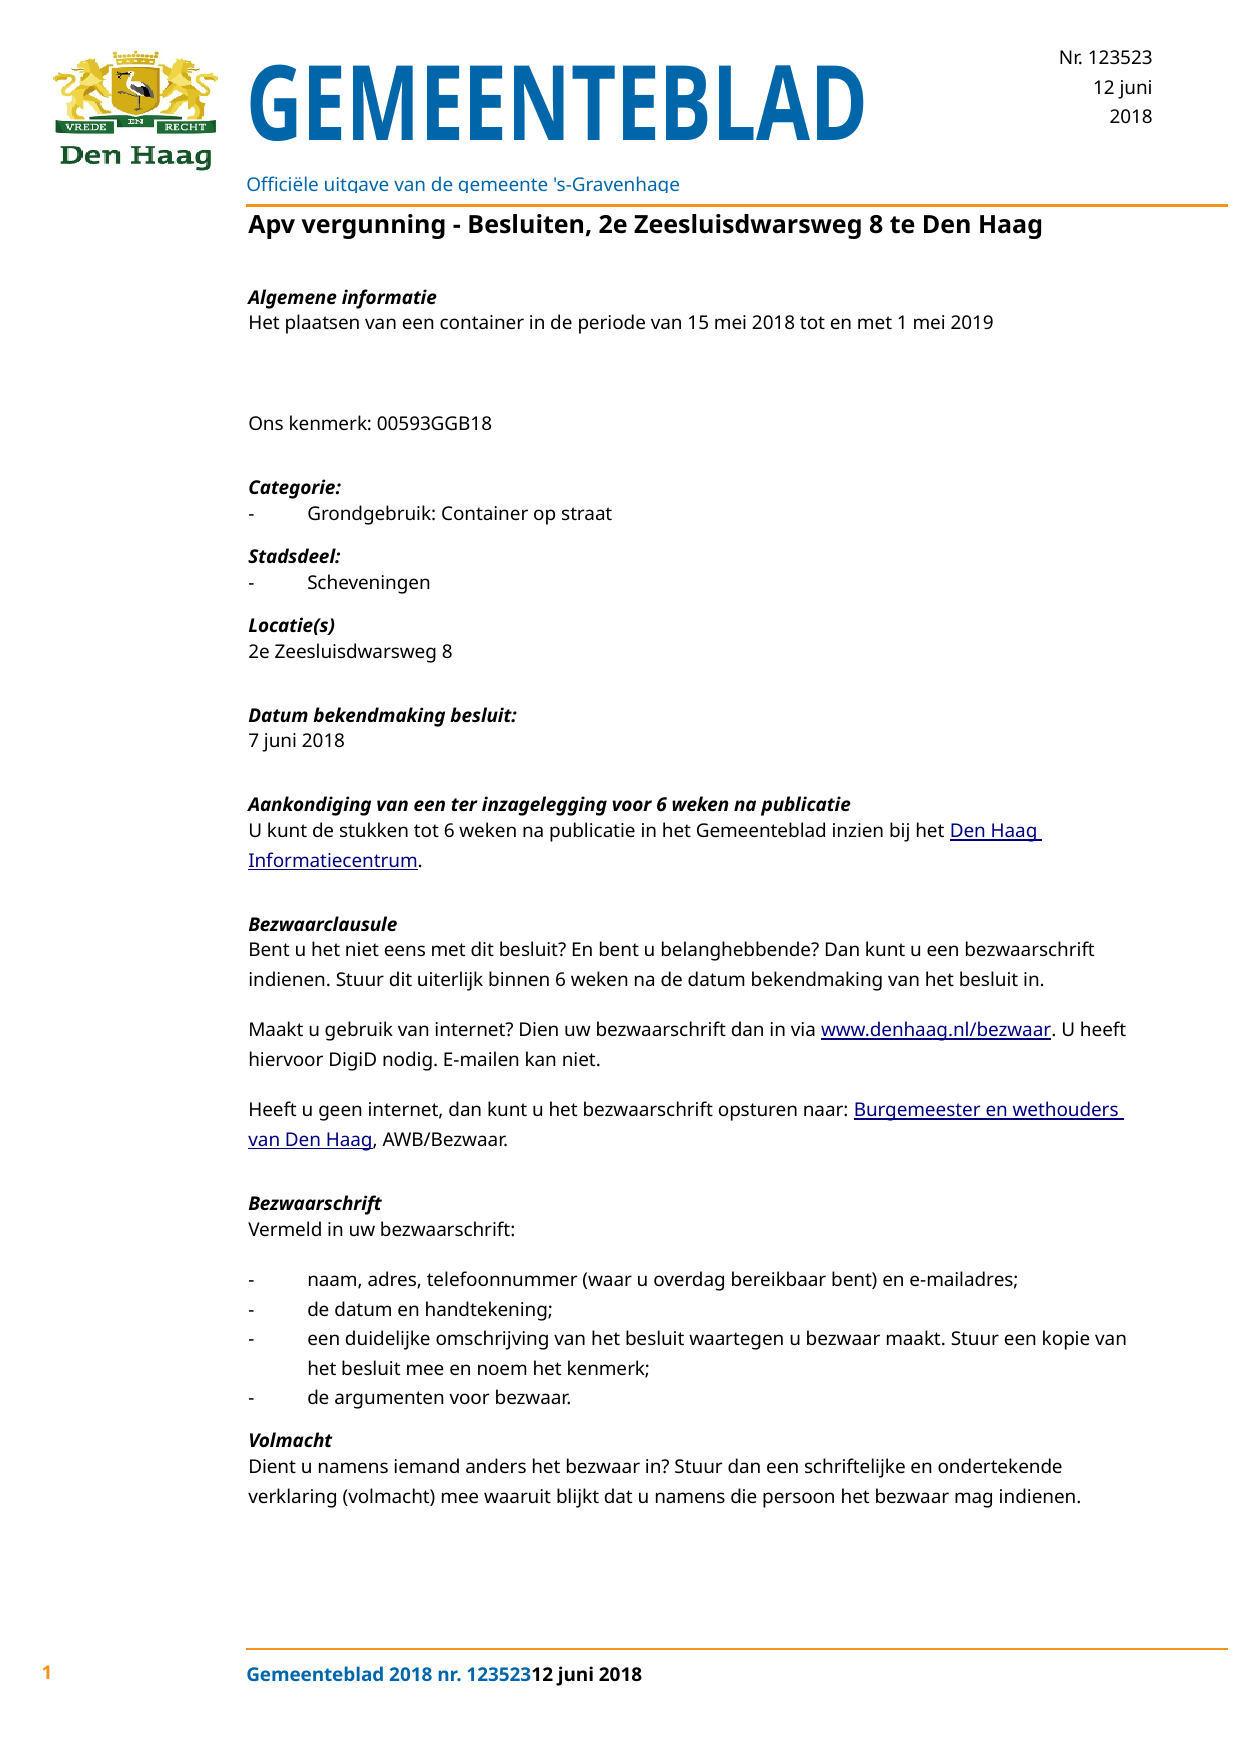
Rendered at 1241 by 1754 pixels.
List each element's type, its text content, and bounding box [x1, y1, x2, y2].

text Aankondiging van een ter inzagelegging voor 6 weken na publicatie [248, 791, 1152, 817]
list de datum en handtekening; [248, 1296, 1152, 1321]
text Het plaatsen van een container in de periode van 15 mei 2018 tot en met 1 mei 2019 [248, 309, 1152, 335]
text Apv vergunning - Besluiten, 2e Zeesluisdwarsweg 8 te Den Haag [248, 207, 1152, 241]
text Heeft u geen internet, dan kunt u het bezwaarschrift opsturen naar: Burgemeester en wethouders van Den Haag, AWB/Bezwaar. [248, 1096, 1152, 1152]
text Algemene informatie [248, 284, 1152, 309]
text Categorie: [248, 474, 1152, 500]
text Bezwaarclausule [248, 911, 1152, 936]
text Maakt u gebruik van internet? Dien uw bezwaarschrift dan in via www.denhaag.nl/bezwaar. U heeft hiervoor DigiD nodig. E-mailen kan niet. [248, 1016, 1152, 1072]
text Datum bekendmaking besluit: [248, 702, 1152, 727]
picture [41, 47, 231, 172]
list naam, adres, telefoonnummer (waar u overdag bereikbaar bent) en e-mailadres; [248, 1266, 1152, 1292]
text 7 juni 2018 [248, 727, 1152, 753]
text Dient u namens iemand anders het bezwaar in? Stuur dan een schriftelijke en ondertekende verklaring (volmacht) mee waaruit blijkt dat u namens die persoon het bezwaar mag indienen. [248, 1453, 1152, 1509]
list de argumenten voor bezwaar. [248, 1384, 1152, 1410]
text Locatie(s) [248, 612, 1152, 638]
list een duidelijke omschrijving van het besluit waartegen u bezwaar maakt. Stuur een kopie van het besluit mee en noem het kenmerk; [248, 1325, 1152, 1381]
text 2e Zeesluisdwarsweg 8 [248, 638, 1152, 663]
text Stadsdeel: [248, 543, 1152, 569]
text U kunt de stukken tot 6 weken na publicatie in het Gemeenteblad inzien bij het Den Haag Informatiecentrum. [248, 817, 1152, 872]
list Scheveningen [248, 569, 1152, 595]
text Volmacht [248, 1428, 1152, 1453]
text Ons kenmerk: 00593GGB18 [248, 410, 1152, 436]
text Bent u het niet eens met dit besluit? En bent u belanghebbende? Dan kunt u een bezwaarschrift indienen. Stuur dit uiterlijk binnen 6 weken na de datum bekendmaking van het besluit in. [248, 936, 1152, 992]
text Vermeld in uw bezwaarschrift: [248, 1216, 1152, 1241]
list Grondgebruik: Container op straat [248, 500, 1152, 526]
text Bezwaarschrift [248, 1190, 1152, 1216]
